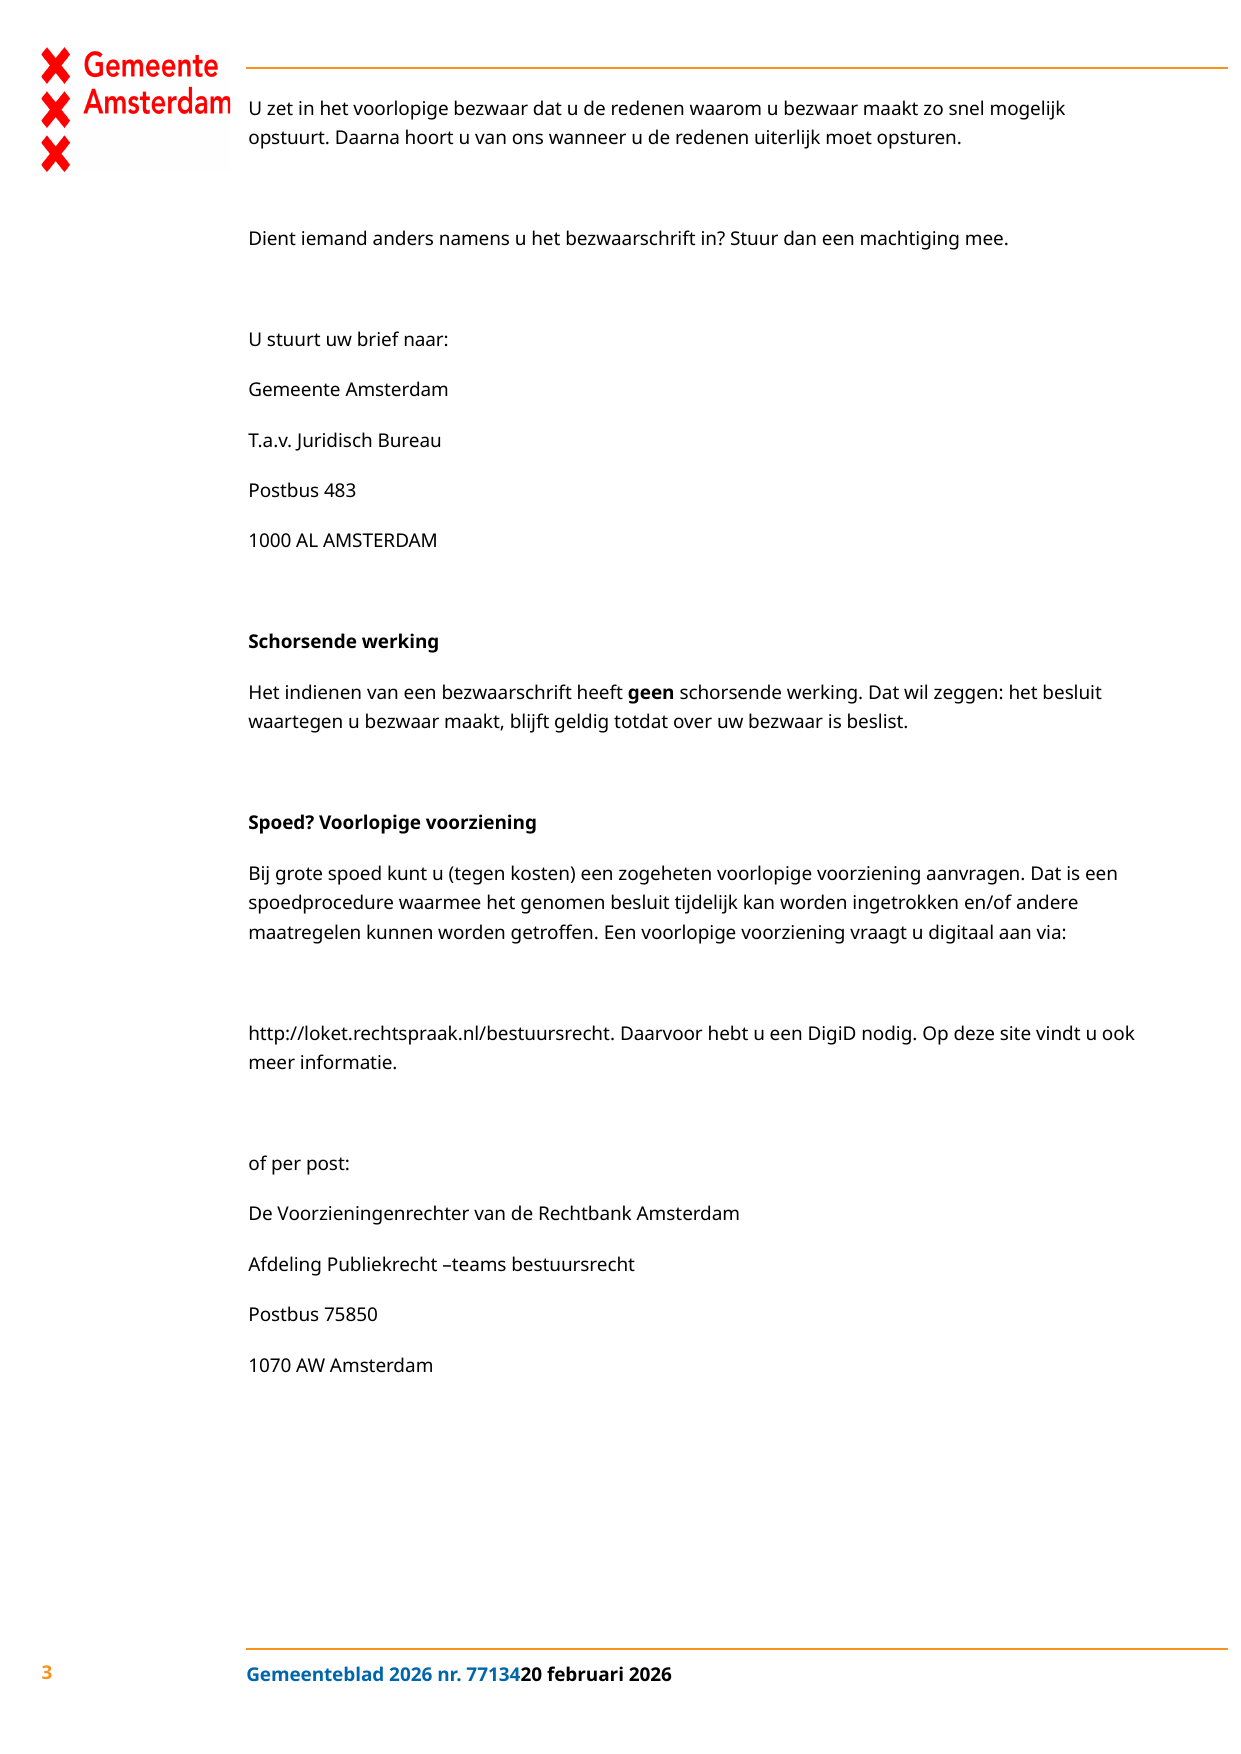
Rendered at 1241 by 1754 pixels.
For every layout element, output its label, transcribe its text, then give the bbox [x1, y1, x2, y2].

text Bij grote spoed kunt u (tegen kosten) een zogeheten voorlopige voorziening aanvragen. Dat is een spoedprocedure waarmee het genomen besluit tijdelijk kan worden ingetrokken en/of andere maatregelen kunnen worden getroffen. Een voorlopige voorziening vraagt u digitaal aan via: [248, 860, 1152, 945]
picture [41, 47, 231, 172]
text http://loket.rechtspraak.nl/bestuursrecht. Daarvoor hebt u een DigiD nodig. Op deze site vindt u ook meer informatie. [248, 1020, 1152, 1075]
text Schorsende werking [248, 628, 1152, 654]
text Postbus 75850 [248, 1301, 1152, 1327]
text 1000 AL AMSTERDAM [248, 528, 1152, 553]
text U zet in het voorlopige bezwaar dat u de redenen waarom u bezwaar maakt zo snel mogelijk opstuurt. Daarna hoort u van ons wanneer u de redenen uiterlijk moet opsturen. [248, 95, 1152, 150]
text Gemeente Amsterdam [248, 376, 1152, 402]
text T.a.v. Juridisch Bureau [248, 427, 1152, 453]
text of per post: [248, 1150, 1152, 1176]
text Afdeling Publiekrecht –teams bestuursrecht [248, 1251, 1152, 1277]
text 1070 AW Amsterdam [248, 1352, 1152, 1378]
text Dient iemand anders namens u het bezwaarschrift in? Stuur dan een machtiging mee. [248, 225, 1152, 251]
text Het indienen van een bezwaarschrift heeft geen schorsende werking. Dat wil zeggen: het besluit waartegen u bezwaar maakt, blijft geldig totdat over uw bezwaar is beslist. [248, 679, 1152, 734]
text De Voorzieningenrechter van de Rechtbank Amsterdam [248, 1201, 1152, 1226]
text Postbus 483 [248, 477, 1152, 503]
text U stuurt uw brief naar: [248, 326, 1152, 352]
text Spoed? Voorlopige voorziening [248, 809, 1152, 835]
